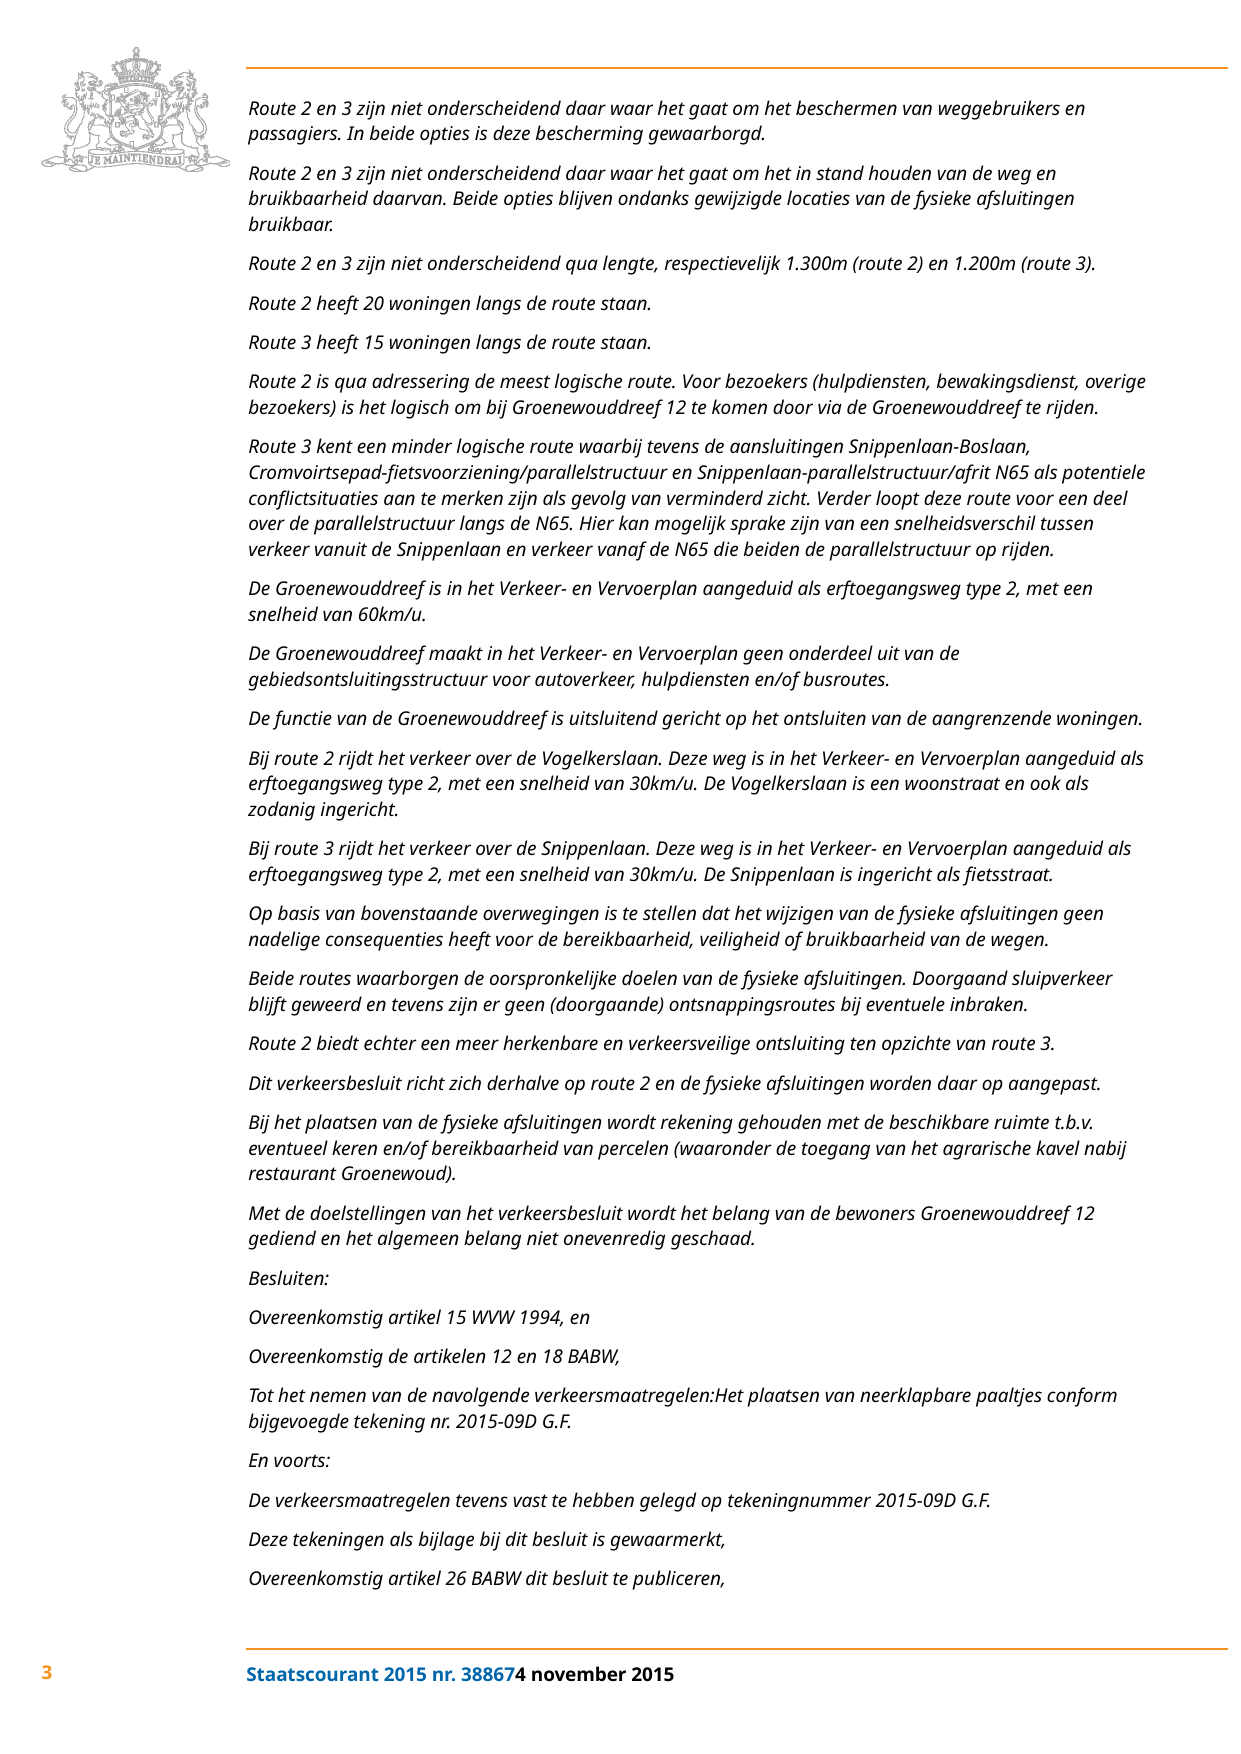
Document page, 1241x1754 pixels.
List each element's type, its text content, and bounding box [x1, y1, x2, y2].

text Route 2 en 3 zijn niet onderscheidend daar waar het gaat om het in stand houden van de weg en bruikbaarheid daarvan. Beide opties blijven ondanks gewijzigde locaties van de fysieke afsluitingen bruikbaar. [248, 160, 1152, 237]
text Route 3 heeft 15 woningen langs de route staan. [248, 329, 1152, 355]
picture [41, 47, 231, 172]
text De verkeersmaatregelen tevens vast te hebben gelegd op tekeningnummer 2015-09D G.F. [248, 1487, 1152, 1513]
text Route 2 is qua adressering de meest logische route. Voor bezoekers (hulpdiensten, bewakingsdienst, overige bezoekers) is het logisch om bij Groenewouddreef 12 te komen door via de Groenewouddreef te rijden. [248, 368, 1152, 420]
text Overeenkomstig artikel 26 BABW dit besluit te publiceren, [248, 1565, 1152, 1591]
text De functie van de Groenewouddreef is uitsluitend gericht op het ontsluiten van de aangrenzende woningen. [248, 706, 1152, 731]
text Bij route 3 rijdt het verkeer over de Snippenlaan. Deze weg is in het Verkeer- en Vervoerplan aangeduid als erftoegangsweg type 2, met een snelheid van 30km/u. De Snippenlaan is ingericht als fietsstraat. [248, 836, 1152, 887]
text Beide routes waarborgen de oorspronkelijke doelen van de fysieke afsluitingen. Doorgaand sluipverkeer blijft geweerd en tevens zijn er geen (doorgaande) ontsnappingsroutes bij eventuele inbraken. [248, 966, 1152, 1017]
text Op basis van bovenstaande overwegingen is te stellen dat het wijzigen van de fysieke afsluitingen geen nadelige consequenties heeft voor de bereikbaarheid, veiligheid of bruikbaarheid van de wegen. [248, 901, 1152, 952]
text Met de doelstellingen van het verkeersbesluit wordt het belang van de bewoners Groenewouddreef 12 gediend en het algemeen belang niet onevenredig geschaad. [248, 1200, 1152, 1251]
text En voorts: [248, 1448, 1152, 1473]
text De Groenewouddreef is in het Verkeer- en Vervoerplan aangeduid als erftoegangsweg type 2, met een snelheid van 60km/u. [248, 576, 1152, 627]
text Bij het plaatsen van de fysieke afsluitingen wordt rekening gehouden met de beschikbare ruimte t.b.v. eventueel keren en/of bereikbaarheid van percelen (waaronder de toegang van het agrarische kavel nabij restaurant Groenewoud). [248, 1109, 1152, 1186]
text Tot het nemen van de navolgende verkeersmaatregelen:Het plaatsen van neerklapbare paaltjes conform bijgevoegde tekening nr. 2015-09D G.F. [248, 1383, 1152, 1434]
text Deze tekeningen als bijlage bij dit besluit is gewaarmerkt, [248, 1526, 1152, 1552]
text Route 2 heeft 20 woningen langs de route staan. [248, 290, 1152, 316]
text Route 3 kent een minder logische route waarbij tevens de aansluitingen Snippenlaan-Boslaan, Cromvoirtsepad-fietsvoorziening/parallelstructuur en Snippenlaan-parallelstructuur/afrit N65 als potentiele conflictsituaties aan te merken zijn als gevolg van verminderd zicht. Verder loopt deze route voor een deel over de parallelstructuur langs de N65. Hier kan mogelijk sprake zijn van een snelheidsverschil tussen verkeer vanuit de Snippenlaan en verkeer vanaf de N65 die beiden de parallelstructuur op rijden. [248, 433, 1152, 562]
text Overeenkomstig de artikelen 12 en 18 BABW, [248, 1343, 1152, 1369]
text Route 2 en 3 zijn niet onderscheidend daar waar het gaat om het beschermen van weggebruikers en passagiers. In beide opties is deze bescherming gewaarborgd. [248, 95, 1152, 146]
text Bij route 2 rijdt het verkeer over de Vogelkerslaan. Deze weg is in het Verkeer- en Vervoerplan aangeduid als erftoegangsweg type 2, met een snelheid van 30km/u. De Vogelkerslaan is een woonstraat en ook als zodanig ingericht. [248, 745, 1152, 822]
text De Groenewouddreef maakt in het Verkeer- en Vervoerplan geen onderdeel uit van de gebiedsontsluitingsstructuur voor autoverkeer, hulpdiensten en/of busroutes. [248, 641, 1152, 692]
text Route 2 en 3 zijn niet onderscheidend qua lengte, respectievelijk 1.300m (route 2) en 1.200m (route 3). [248, 251, 1152, 276]
text Route 2 biedt echter een meer herkenbare en verkeersveilige ontsluiting ten opzichte van route 3. [248, 1031, 1152, 1056]
text Overeenkomstig artikel 15 WVW 1994, en [248, 1304, 1152, 1330]
text Dit verkeersbesluit richt zich derhalve op route 2 en de fysieke afsluitingen worden daar op aangepast. [248, 1070, 1152, 1096]
text Besluiten: [248, 1265, 1152, 1291]
